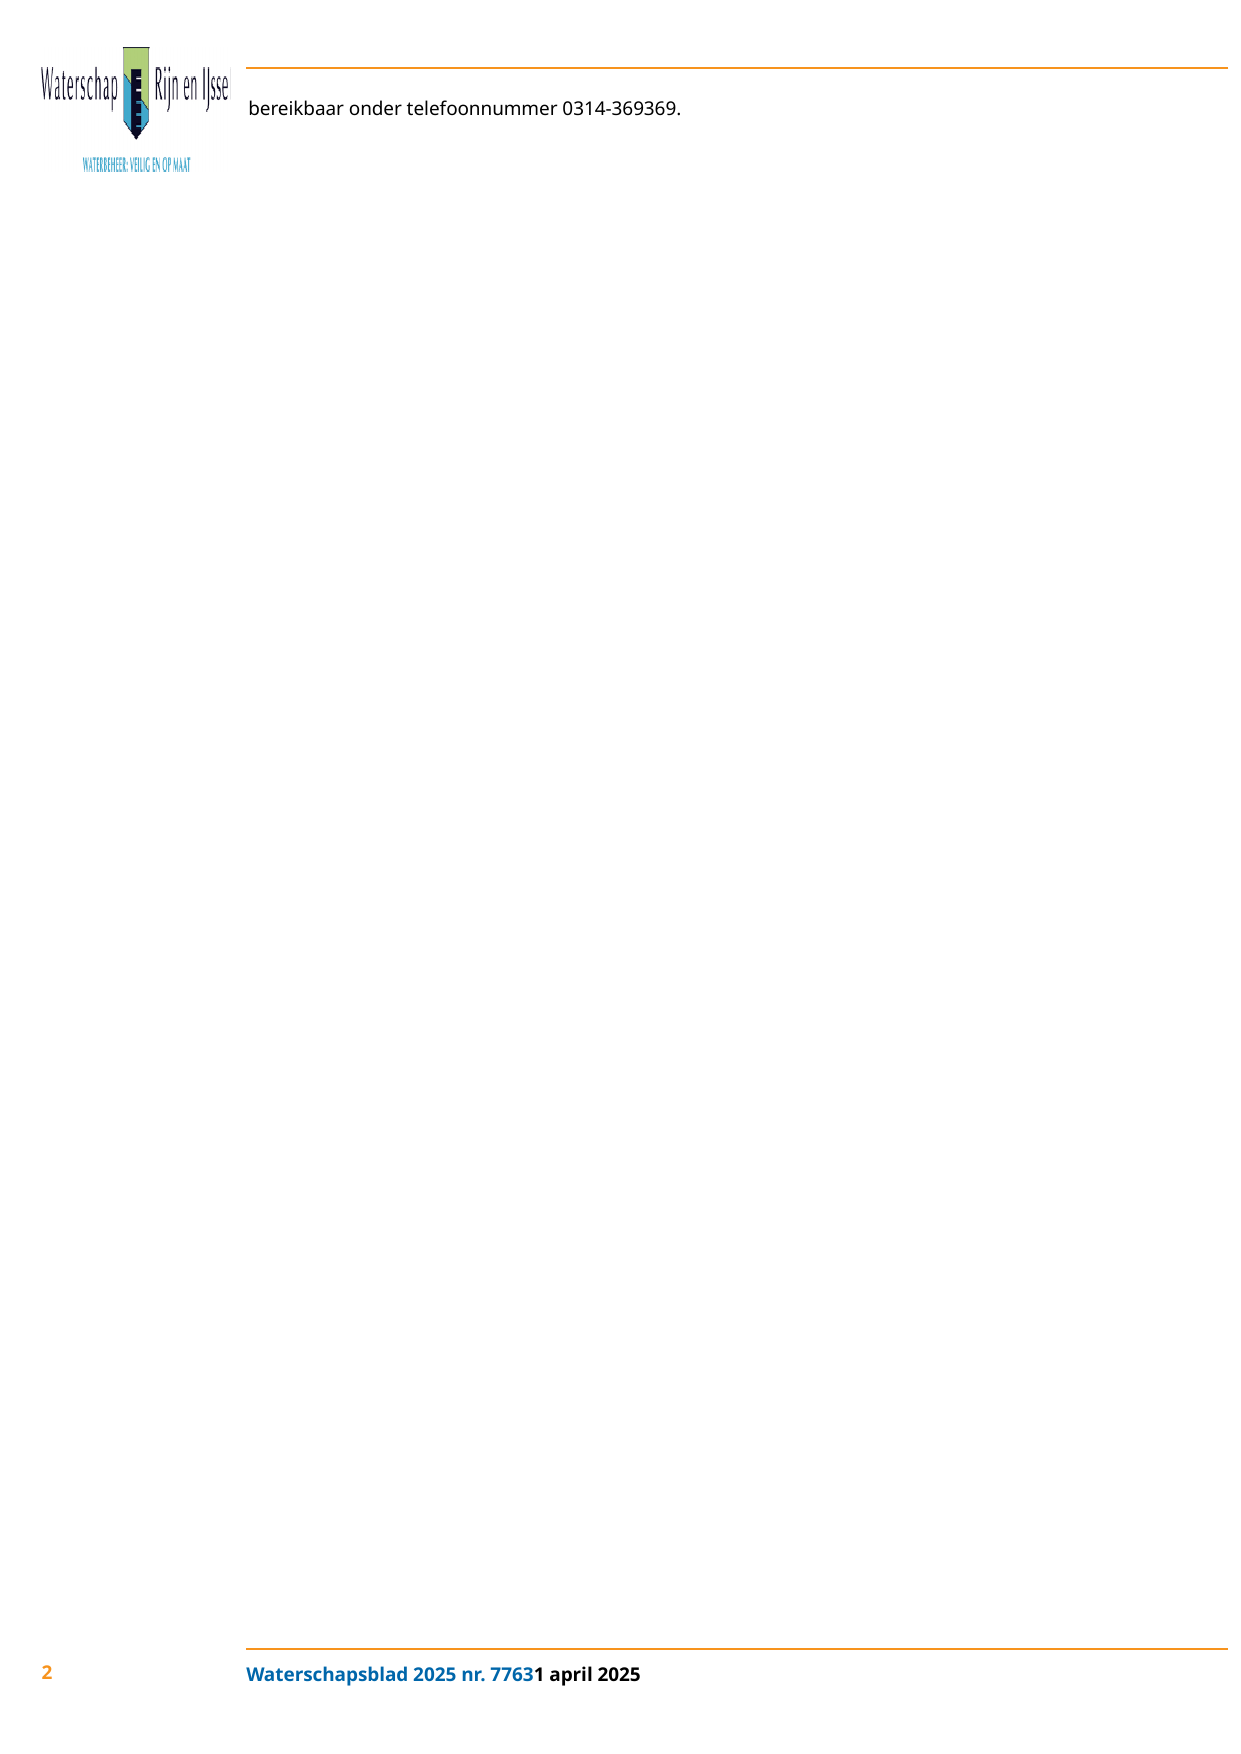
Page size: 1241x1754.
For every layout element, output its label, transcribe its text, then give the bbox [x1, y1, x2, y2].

picture [41, 47, 231, 172]
text bereikbaar onder telefoonnummer 0314-369369. [248, 95, 1152, 121]
